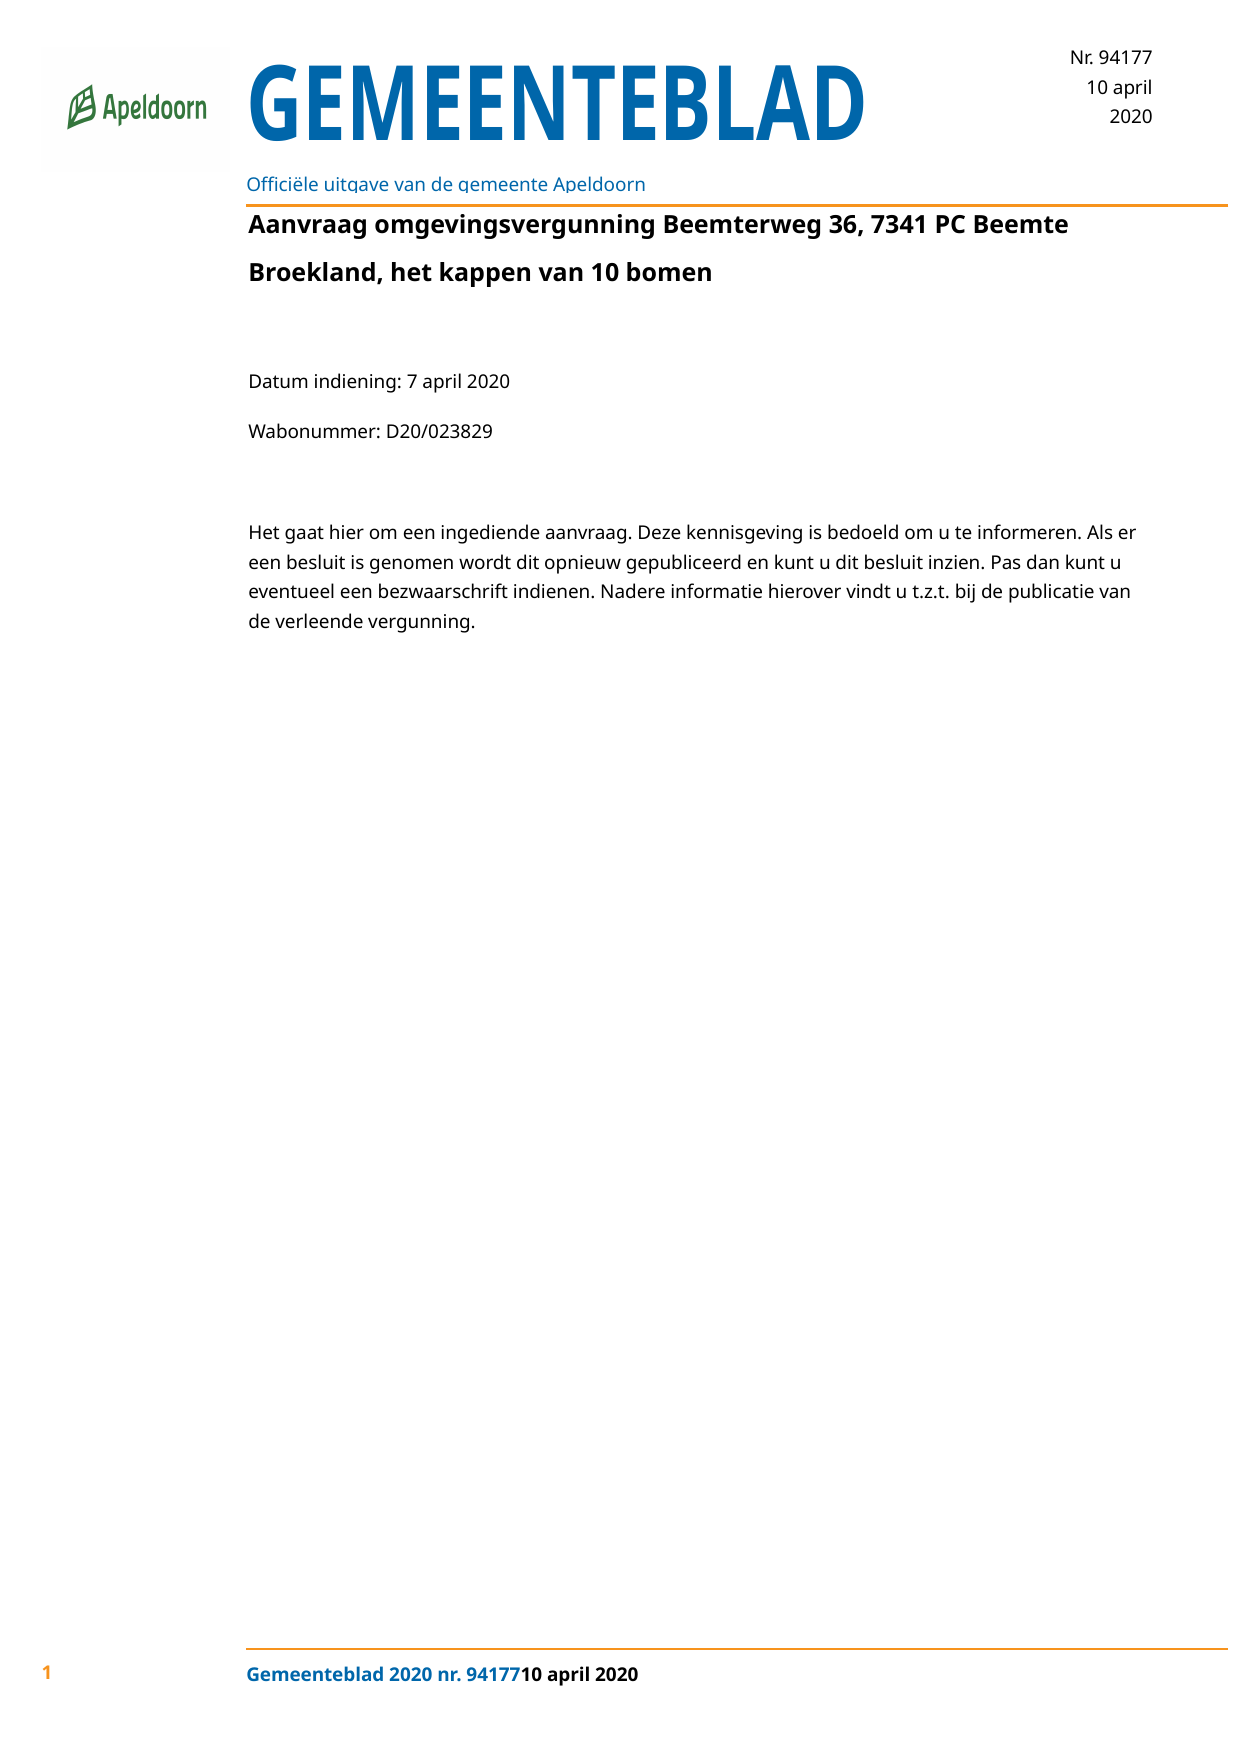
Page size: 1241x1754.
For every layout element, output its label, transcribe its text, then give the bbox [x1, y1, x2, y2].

text Wabonummer: D20/023829 [248, 419, 1152, 444]
text Het gaat hier om een ingediende aanvraag. Deze kennisgeving is bedoeld om u te informeren. Als er een besluit is genomen wordt dit opnieuw gepubliceerd en kunt u dit besluit inzien. Pas dan kunt u eventueel een bezwaarschrift indienen. Nadere informatie hierover vindt u t.z.t. bij de publicatie van de verleende vergunning. [248, 519, 1152, 634]
text Datum indiening: 7 april 2020 [248, 368, 1152, 394]
picture [41, 47, 231, 172]
text Aanvraag omgevingsvergunning Beemterweg 36, 7341 PC Beemte Broekland, het kappen van 10 bomen [248, 207, 1152, 288]
